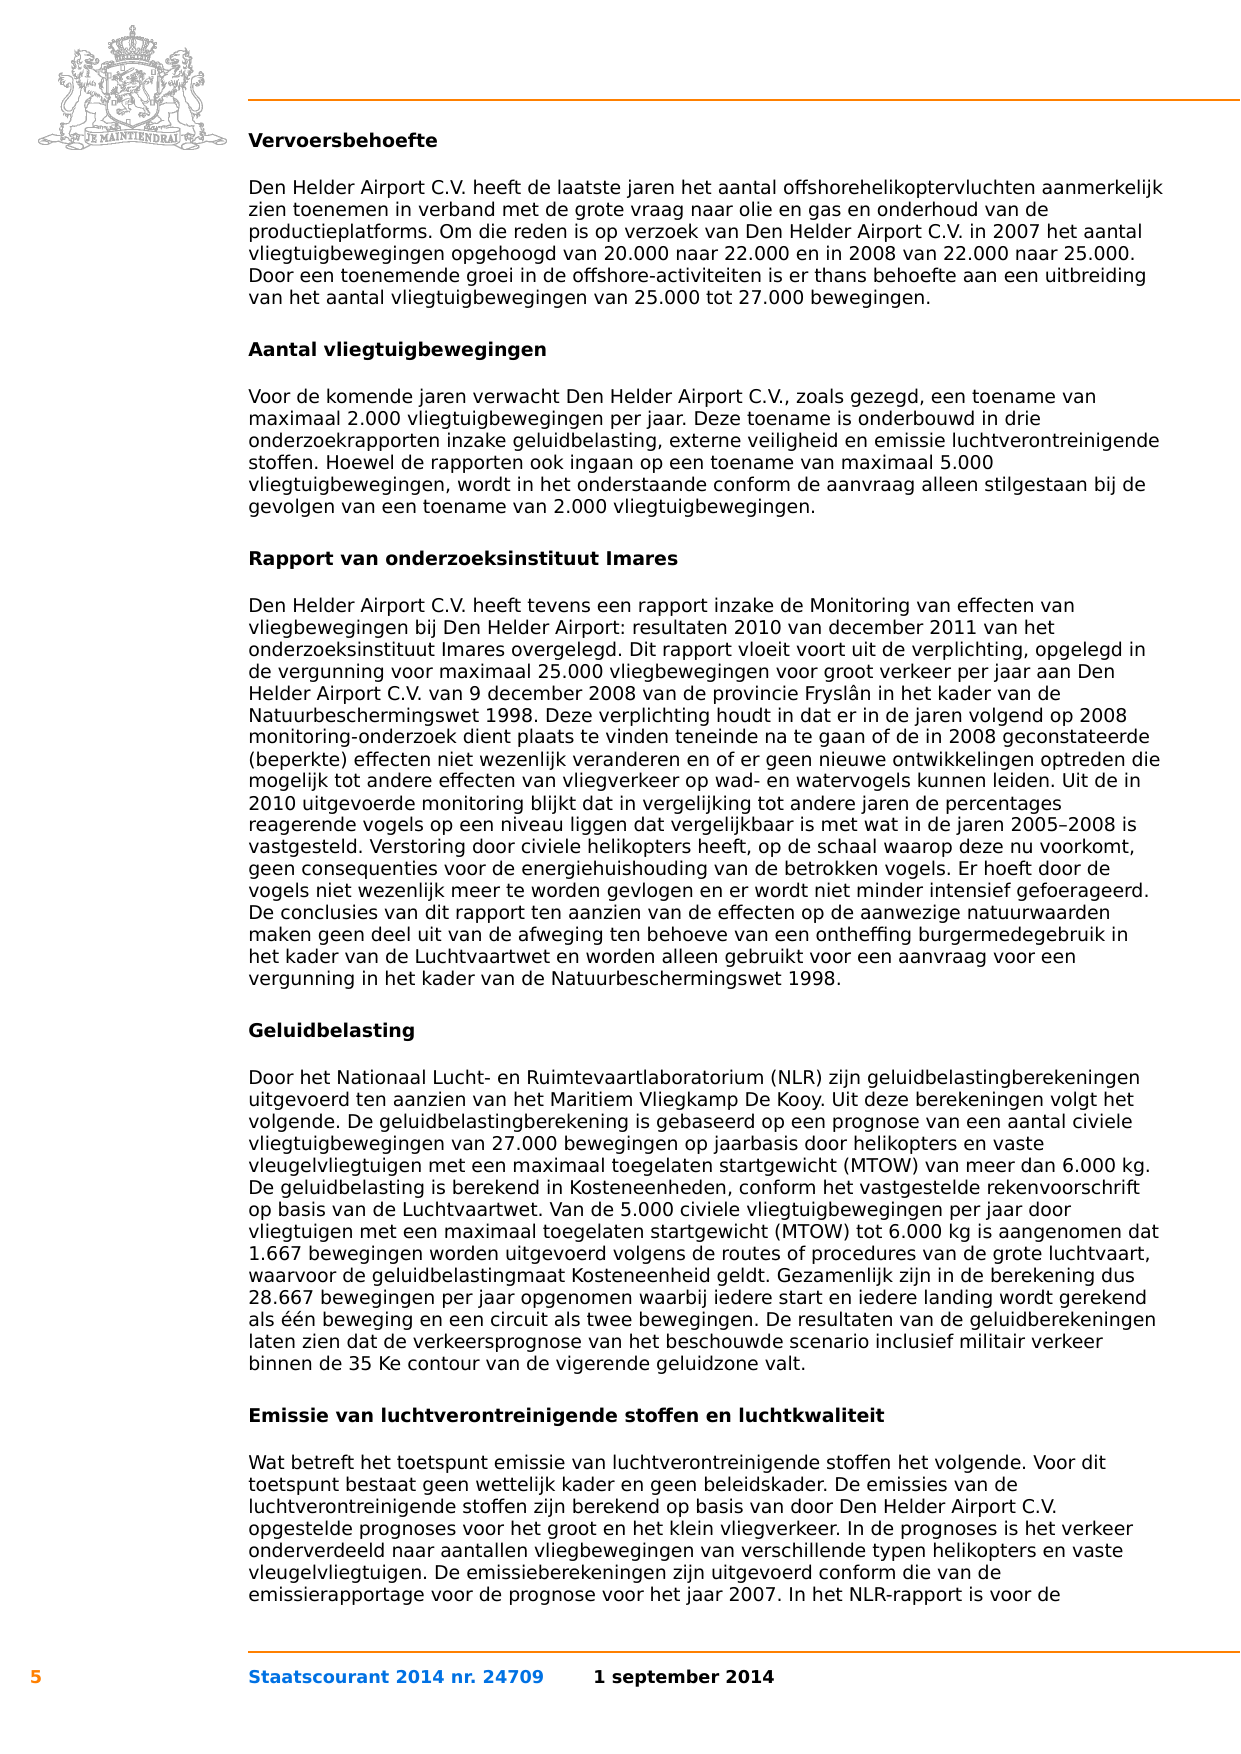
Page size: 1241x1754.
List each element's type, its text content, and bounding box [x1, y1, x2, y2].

subtitle Rapport van onderzoeksinstituut Imares [248, 548, 1163, 569]
subtitle Aantal vliegtuigbewegingen [248, 339, 1163, 361]
subtitle Vervoersbehoefte [248, 130, 1163, 152]
text Wat betreft het toetspunt emissie van luchtverontreinigende stoffen het volgende. Voor dit toetspunt bestaat geen wettelijk kader en geen beleidskader. De emissies van de luchtverontreinigende stoffen zijn berekend op basis van door Den Helder Airport C.V. opgestelde prognoses voor het groot en het klein vliegverkeer. In de prognoses is het verkeer onderverdeeld naar aantallen vliegbewegingen van verschillende typen helikopters en vaste vleugelvliegtuigen. De emissieberekeningen zijn uitgevoerd conform die van de emissierapportage voor de prognose voor het jaar 2007. In het NLR-rapport is voor de [248, 1452, 1163, 1606]
text Voor de komende jaren verwacht Den Helder Airport C.V., zoals gezegd, een toename van maximaal 2.000 vliegtuigbewegingen per jaar. Deze toename is onderbouwd in drie onderzoekrapporten inzake geluidbelasting, externe veiligheid en emissie luchtverontreinigende stoffen. Hoewel de rapporten ook ingaan op een toename van maximaal 5.000 vliegtuigbewegingen, wordt in het onderstaande conform de aanvraag alleen stilgestaan bij de gevolgen van een toename van 2.000 vliegtuigbewegingen. [248, 386, 1163, 518]
subtitle Emissie van luchtverontreinigende stoffen en luchtkwaliteit [248, 1405, 1163, 1427]
picture [38, 25, 227, 150]
text Den Helder Airport C.V. heeft de laatste jaren het aantal offshorehelikoptervluchten aanmerkelijk zien toenemen in verband met de grote vraag naar olie en gas en onderhoud van de productieplatforms. Om die reden is op verzoek van Den Helder Airport C.V. in 2007 het aantal vliegtuigbewegingen opgehoogd van 20.000 naar 22.000 en in 2008 van 22.000 naar 25.000. Door een toenemende groei in de offshore-activiteiten is er thans behoefte aan een uitbreiding van het aantal vliegtuigbewegingen van 25.000 tot 27.000 bewegingen. [248, 177, 1163, 309]
subtitle Geluidbelasting [248, 1020, 1163, 1042]
text Den Helder Airport C.V. heeft tevens een rapport inzake de Monitoring van effecten van vliegbewegingen bij Den Helder Airport: resultaten 2010 van december 2011 van het onderzoeksinstituut Imares overgelegd. Dit rapport vloeit voort uit de verplichting, opgelegd in de vergunning voor maximaal 25.000 vliegbewegingen voor groot verkeer per jaar aan Den Helder Airport C.V. van 9 december 2008 van de provincie Fryslân in het kader van de Natuurbeschermingswet 1998. Deze verplichting houdt in dat er in de jaren volgend op 2008 monitoring-onderzoek dient plaats te vinden teneinde na te gaan of de in 2008 geconstateerde (beperkte) effecten niet wezenlijk veranderen en of er geen nieuwe ontwikkelingen optreden die mogelijk tot andere effecten van vliegverkeer op wad- en watervogels kunnen leiden. Uit de in 2010 uitgevoerde monitoring blijkt dat in vergelijking tot andere jaren de percentages reagerende vogels op een niveau liggen dat vergelijkbaar is met wat in de jaren 2005–2008 is vastgesteld. Verstoring door civiele helikopters heeft, op de schaal waarop deze nu voorkomt, geen consequenties voor de energiehuishouding van de betrokken vogels. Er hoeft door de vogels niet wezenlijk meer te worden gevlogen en er wordt niet minder intensief gefoerageerd. De conclusies van dit rapport ten aanzien van de effecten op de aanwezige natuurwaarden maken geen deel uit van de afweging ten behoeve van een ontheffing burgermedegebruik in het kader van de Luchtvaartwet en worden alleen gebruikt voor een aanvraag voor een vergunning in het kader van de Natuurbeschermingswet 1998. [248, 594, 1163, 990]
text Door het Nationaal Lucht- en Ruimtevaartlaboratorium (NLR) zijn geluidbelastingberekeningen uitgevoerd ten aanzien van het Maritiem Vliegkamp De Kooy. Uit deze berekeningen volgt het volgende. De geluidbelastingberekening is gebaseerd op een prognose van een aantal civiele vliegtuigbewegingen van 27.000 bewegingen op jaarbasis door helikopters en vaste vleugelvliegtuigen met een maximaal toegelaten startgewicht (MTOW) van meer dan 6.000 kg. De geluidbelasting is berekend in Kosteneenheden, conform het vastgestelde rekenvoorschrift op basis van de Luchtvaartwet. Van de 5.000 civiele vliegtuigbewegingen per jaar door vliegtuigen met een maximaal toegelaten startgewicht (MTOW) tot 6.000 kg is aangenomen dat 1.667 bewegingen worden uitgevoerd volgens de routes of procedures van de grote luchtvaart, waarvoor de geluidbelastingmaat Kosteneenheid geldt. Gezamenlijk zijn in de berekening dus 28.667 bewegingen per jaar opgenomen waarbij iedere start en iedere landing wordt gerekend als één beweging en een circuit als twee bewegingen. De resultaten van de geluidberekeningen laten zien dat de verkeersprognose van het beschouwde scenario inclusief militair verkeer binnen de 35 Ke contour van de vigerende geluidzone valt. [248, 1067, 1163, 1375]
